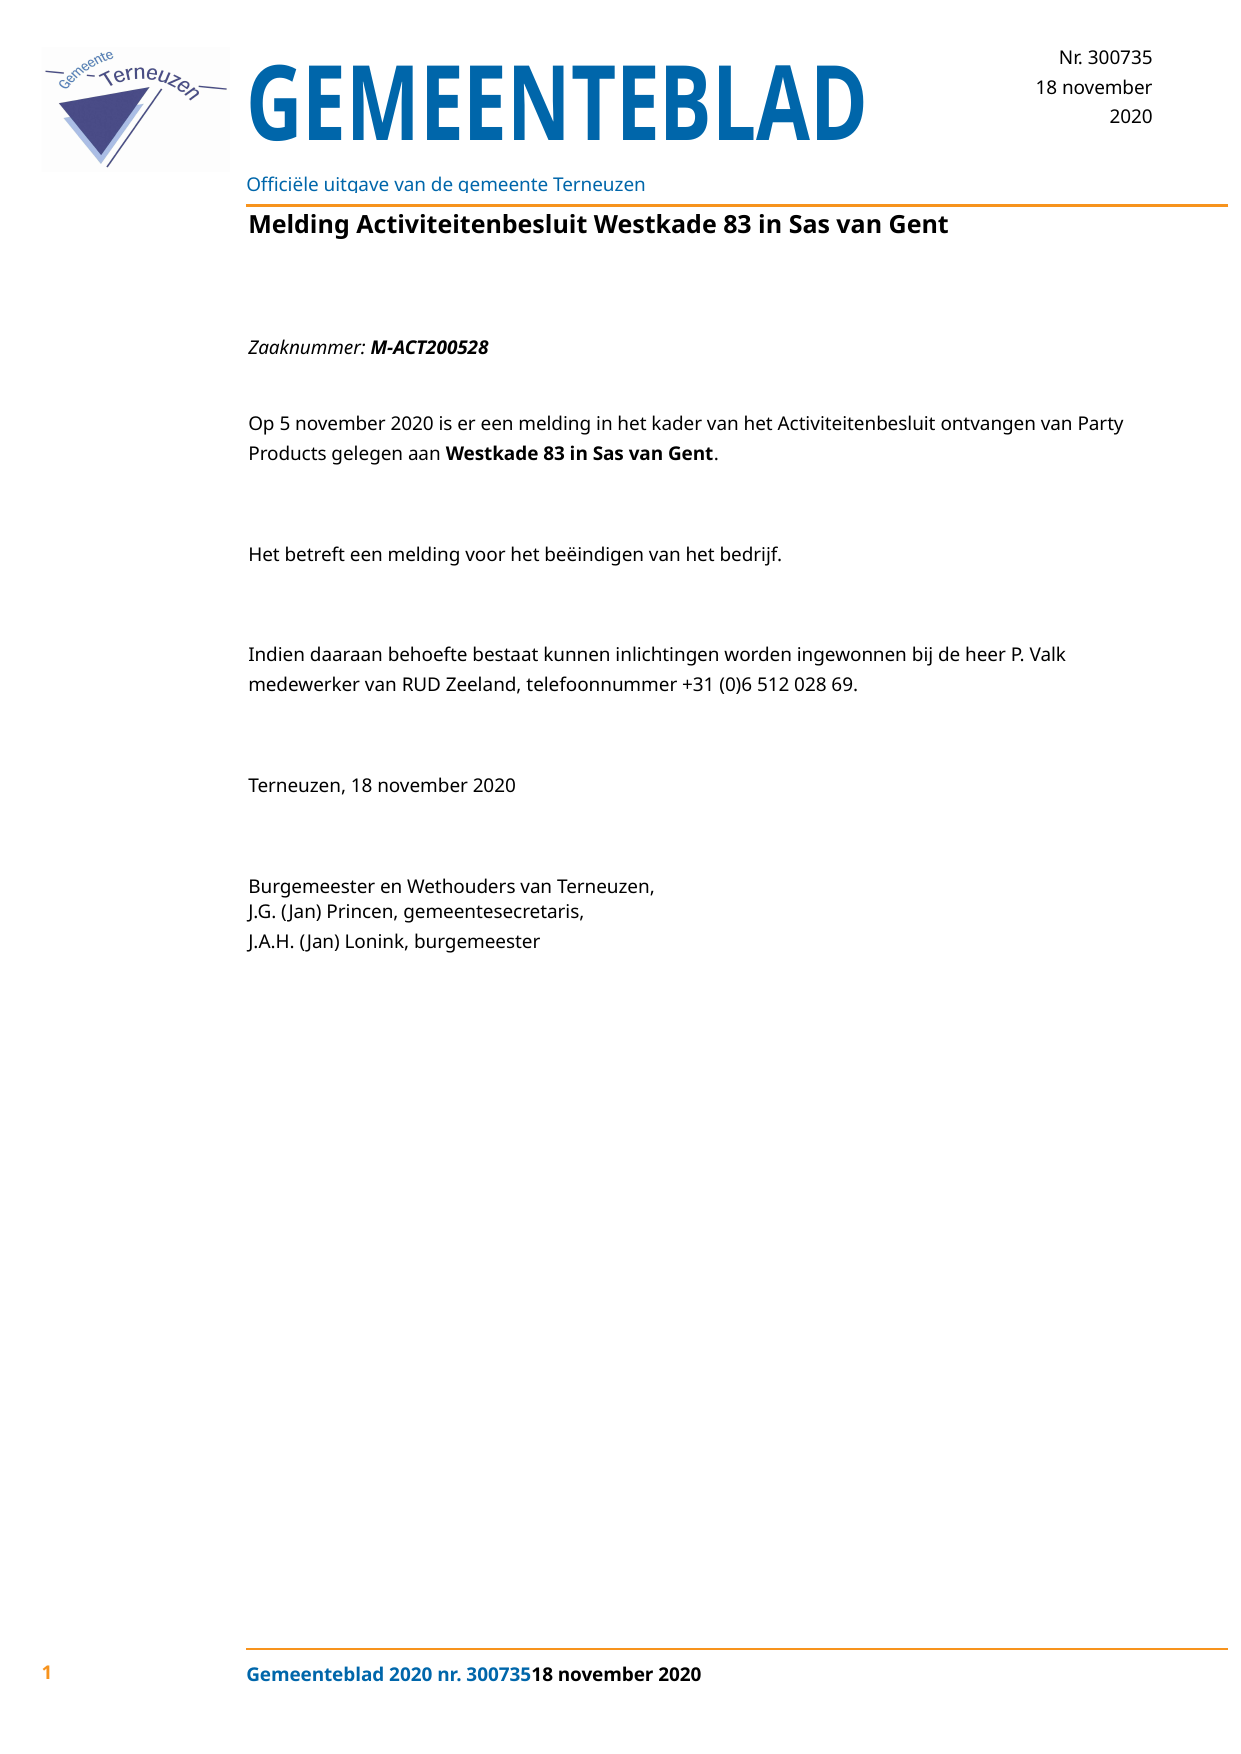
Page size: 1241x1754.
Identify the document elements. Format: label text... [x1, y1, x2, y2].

table_cell [700, 1013, 1152, 1039]
text Indien daaraan behoefte bestaat kunnen inlichtingen worden ingewonnen bij de heer P. Valk medewerker van RUD Zeeland, telefoonnummer +31 (0)6 512 028 69. [248, 642, 1152, 697]
text Het betreft een melding voor het beëindigen van het bedrijf. [248, 541, 1152, 567]
table_cell [248, 1065, 700, 1090]
table_header Burgemeester en Wethouders van Terneuzen, [248, 873, 1152, 899]
text Zaaknummer: M-ACT200528 [248, 334, 1152, 360]
text Terneuzen, 18 november 2020 [248, 772, 1152, 798]
table_cell J.G. (Jan) Princen, gemeentesecretaris, J.A.H. (Jan) Lonink, burgemeester [248, 899, 700, 1013]
picture [41, 47, 231, 172]
table_cell [700, 899, 1152, 1013]
table_cell [248, 1013, 700, 1039]
text Melding Activiteitenbesluit Westkade 83 in Sas van Gent [248, 207, 1152, 241]
table_cell [700, 1065, 1152, 1090]
table_cell [248, 1039, 1152, 1065]
text Op 5 november 2020 is er een melding in het kader van het Activiteitenbesluit ontvangen van Party Products gelegen aan Westkade 83 in Sas van Gent. [248, 410, 1152, 466]
